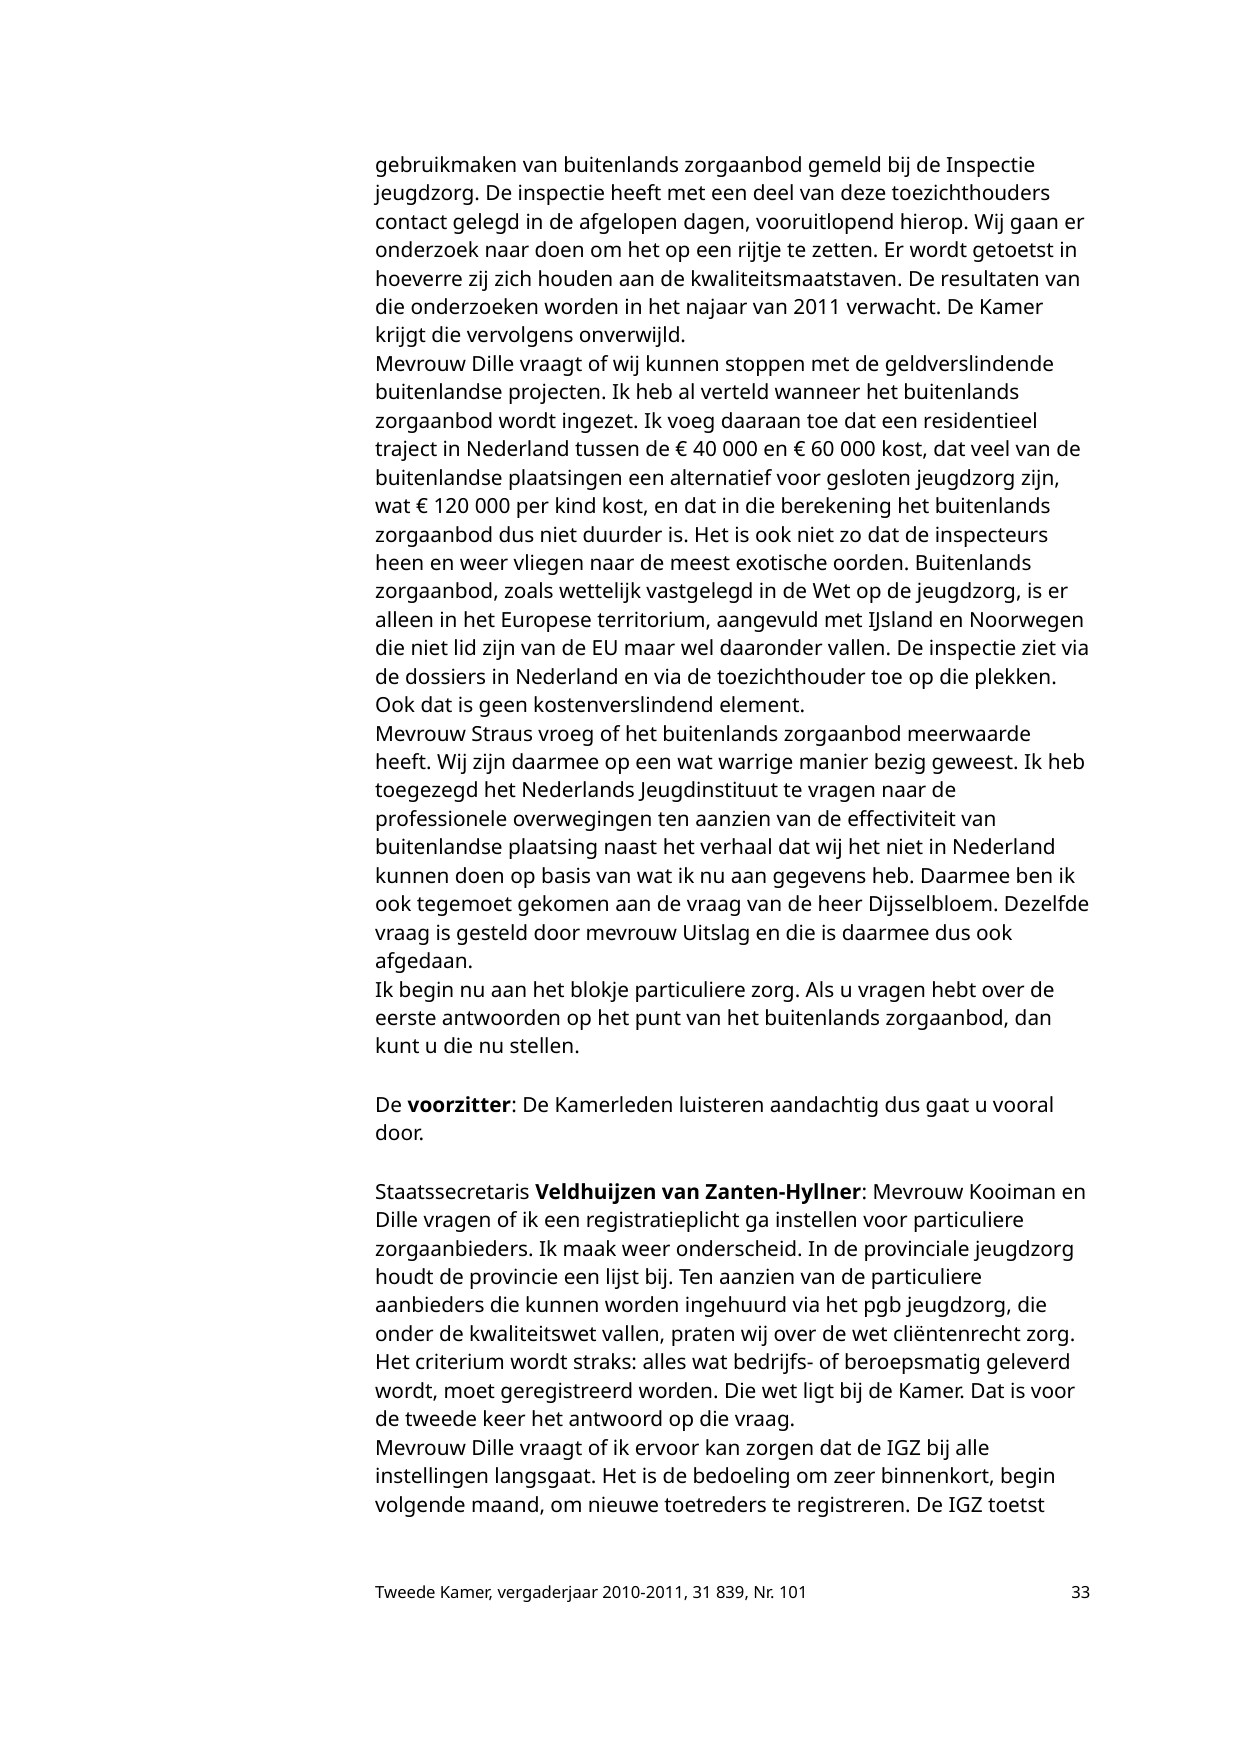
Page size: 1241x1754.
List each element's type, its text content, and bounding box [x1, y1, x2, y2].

text Mevrouw Dille vraagt of ik ervoor kan zorgen dat de IGZ bij alle instellingen langsgaat. Het is de bedoeling om zeer binnenkort, begin volgende maand, om nieuwe toetreders te registreren. De IGZ toetst [375, 1433, 1090, 1518]
text gebruikmaken van buitenlands zorgaanbod gemeld bij de Inspectie jeugdzorg. De inspectie heeft met een deel van deze toezichthouders contact gelegd in de afgelopen dagen, vooruitlopend hierop. Wij gaan er onderzoek naar doen om het op een rijtje te zetten. Er wordt getoetst in hoeverre zij zich houden aan de kwaliteitsmaatstaven. De resultaten van die onderzoeken worden in het najaar van 2011 verwacht. De Kamer krijgt die vervolgens onverwijld. [375, 150, 1090, 349]
text De voorzitter: De Kamerleden luisteren aandachtig dus gaat u vooral door. [375, 1090, 1090, 1147]
text Mevrouw Straus vroeg of het buitenlands zorgaanbod meerwaarde heeft. Wij zijn daarmee op een wat warrige manier bezig geweest. Ik heb toegezegd het Nederlands Jeugdinstituut te vragen naar de professionele overwegingen ten aanzien van de effectiviteit van buitenlandse plaatsing naast het verhaal dat wij het niet in Nederland kunnen doen op basis van wat ik nu aan gegevens heb. Daarmee ben ik ook tegemoet gekomen aan de vraag van de heer Dijsselbloem. Dezelfde vraag is gesteld door mevrouw Uitslag en die is daarmee dus ook afgedaan. [375, 719, 1090, 975]
text Staatssecretaris Veldhuijzen van Zanten-Hyllner: Mevrouw Kooiman en Dille vragen of ik een registratieplicht ga instellen voor particuliere zorgaanbieders. Ik maak weer onderscheid. In de provinciale jeugdzorg houdt de provincie een lijst bij. Ten aanzien van de particuliere aanbieders die kunnen worden ingehuurd via het pgb jeugdzorg, die onder de kwaliteitswet vallen, praten wij over de wet cliëntenrecht zorg. Het criterium wordt straks: alles wat bedrijfs- of beroepsmatig geleverd wordt, moet geregistreerd worden. Die wet ligt bij de Kamer. Dat is voor de tweede keer het antwoord op die vraag. [375, 1177, 1090, 1433]
text Ik begin nu aan het blokje particuliere zorg. Als u vragen hebt over de eerste antwoorden op het punt van het buitenlands zorgaanbod, dan kunt u die nu stellen. [375, 975, 1090, 1060]
text Mevrouw Dille vraagt of wij kunnen stoppen met de geldverslindende buitenlandse projecten. Ik heb al verteld wanneer het buitenlands zorgaanbod wordt ingezet. Ik voeg daaraan toe dat een residentieel traject in Nederland tussen de € 40 000 en € 60 000 kost, dat veel van de buitenlandse plaatsingen een alternatief voor gesloten jeugdzorg zijn, wat € 120 000 per kind kost, en dat in die berekening het buitenlands zorgaanbod dus niet duurder is. Het is ook niet zo dat de inspecteurs heen en weer vliegen naar de meest exotische oorden. Buitenlands zorgaanbod, zoals wettelijk vastgelegd in de Wet op de jeugdzorg, is er alleen in het Europese territorium, aangevuld met IJsland en Noorwegen die niet lid zijn van de EU maar wel daaronder vallen. De inspectie ziet via de dossiers in Nederland en via de toezichthouder toe op die plekken. Ook dat is geen kostenverslindend element. [375, 349, 1090, 719]
